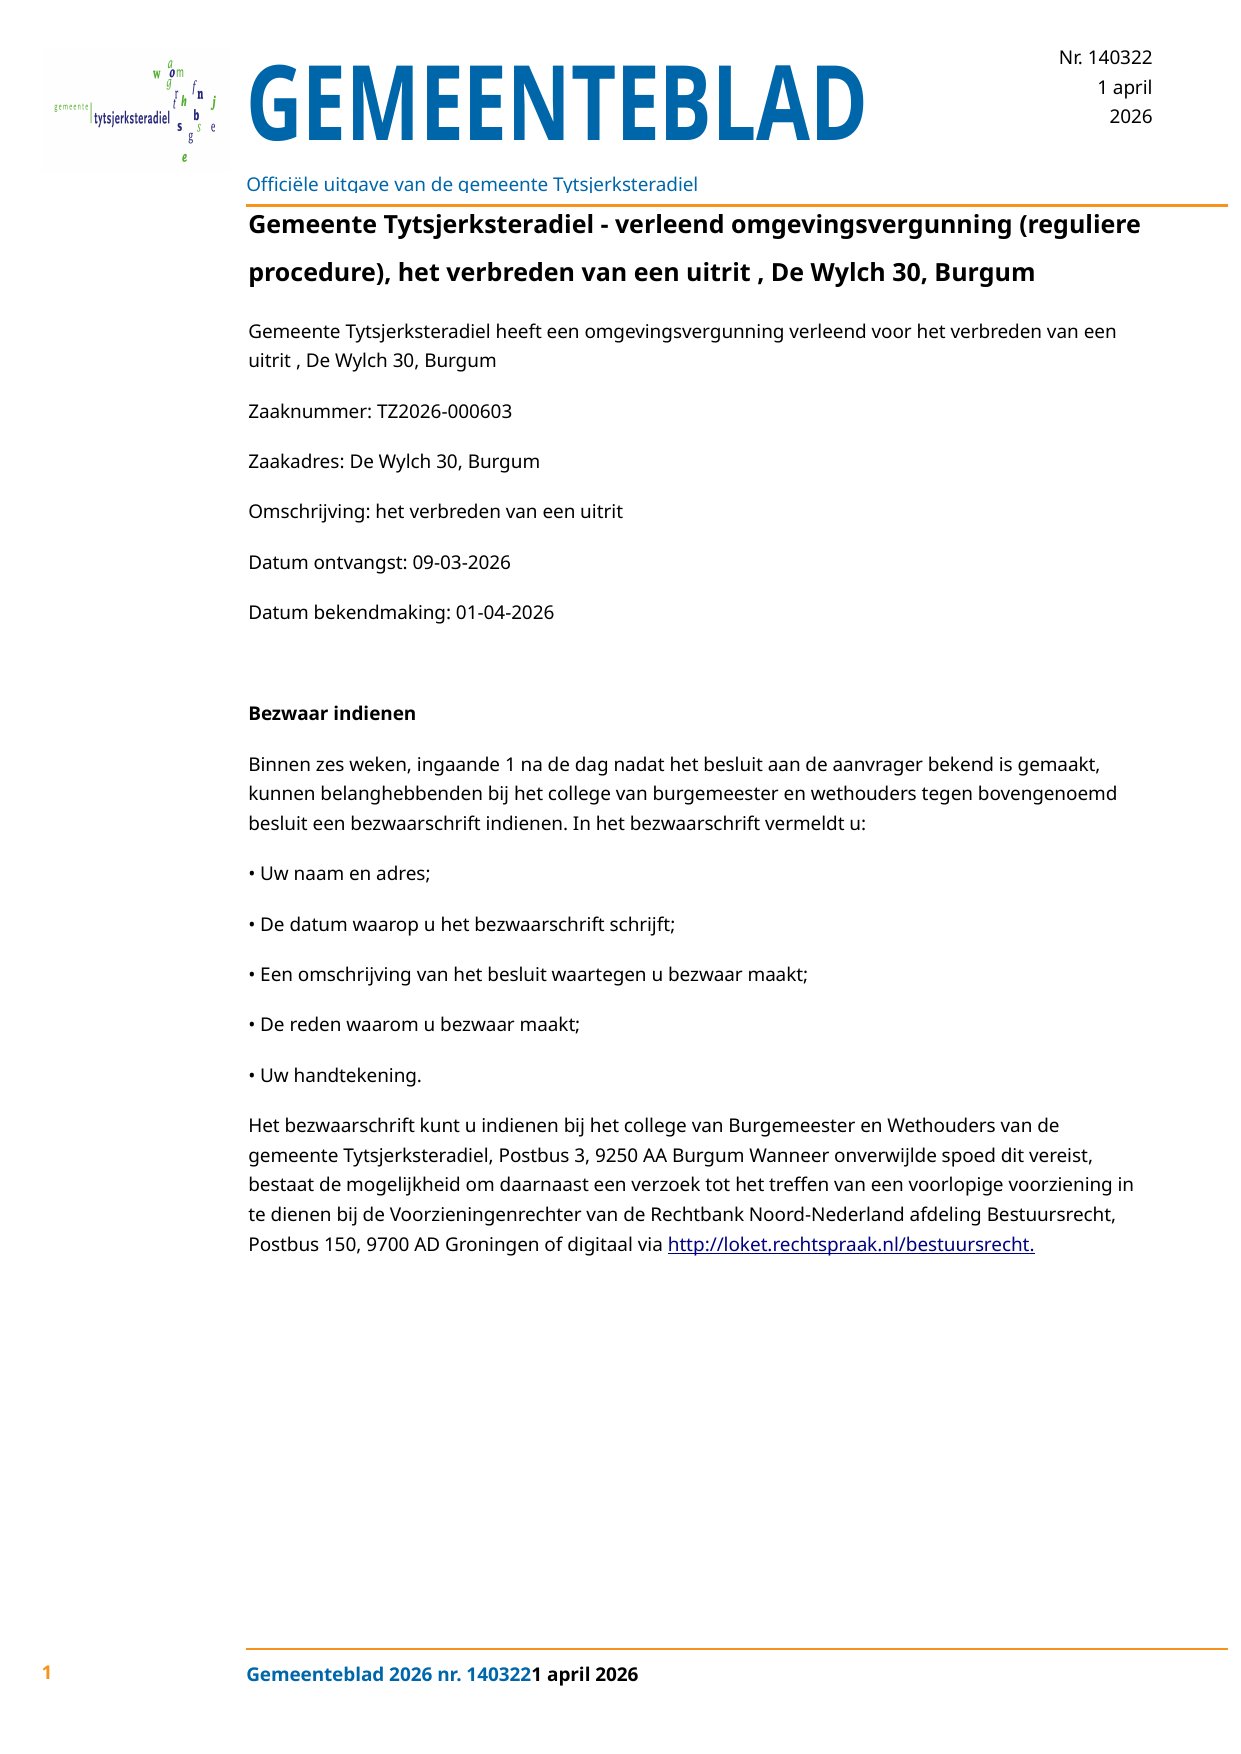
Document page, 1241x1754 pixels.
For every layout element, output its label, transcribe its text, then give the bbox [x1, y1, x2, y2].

picture [41, 47, 231, 172]
text • De reden waarom u bezwaar maakt; [248, 1012, 1152, 1037]
text Het bezwaarschrift kunt u indienen bij het college van Burgemeester en Wethouders van de gemeente Tytsjerksteradiel, Postbus 3, 9250 AA Burgum Wanneer onverwijlde spoed dit vereist, bestaat de mogelijkheid om daarnaast een verzoek tot het treffen van een voorlopige voorziening in te dienen bij de Voorzieningenrechter van de Rechtbank Noord-Nederland afdeling Bestuursrecht, Postbus 150, 9700 AD Groningen of digitaal via http://loket.rechtspraak.nl/bestuursrecht. [248, 1112, 1152, 1257]
text • Een omschrijving van het besluit waartegen u bezwaar maakt; [248, 961, 1152, 987]
text • De datum waarop u het bezwaarschrift schrijft; [248, 911, 1152, 937]
text Bezwaar indienen [248, 700, 1152, 726]
text Zaaknummer: TZ2026-000603 [248, 398, 1152, 424]
text • Uw handtekening. [248, 1062, 1152, 1088]
text Binnen zes weken, ingaande 1 na de dag nadat het besluit aan de aanvrager bekend is gemaakt, kunnen belanghebbenden bij het college van burgemeester en wethouders tegen bovengenoemd besluit een bezwaarschrift indienen. In het bezwaarschrift vermeldt u: [248, 751, 1152, 836]
text • Uw naam en adres; [248, 860, 1152, 886]
text Gemeente Tytsjerksteradiel heeft een omgevingsvergunning verleend voor het verbreden van een uitrit , De Wylch 30, Burgum [248, 318, 1152, 373]
text Omschrijving: het verbreden van een uitrit [248, 499, 1152, 524]
text Datum bekendmaking: 01-04-2026 [248, 599, 1152, 625]
text Gemeente Tytsjerksteradiel - verleend omgevingsvergunning (reguliere procedure), het verbreden van een uitrit , De Wylch 30, Burgum [248, 207, 1152, 288]
text Zaakadres: De Wylch 30, Burgum [248, 448, 1152, 474]
text Datum ontvangst: 09-03-2026 [248, 549, 1152, 575]
